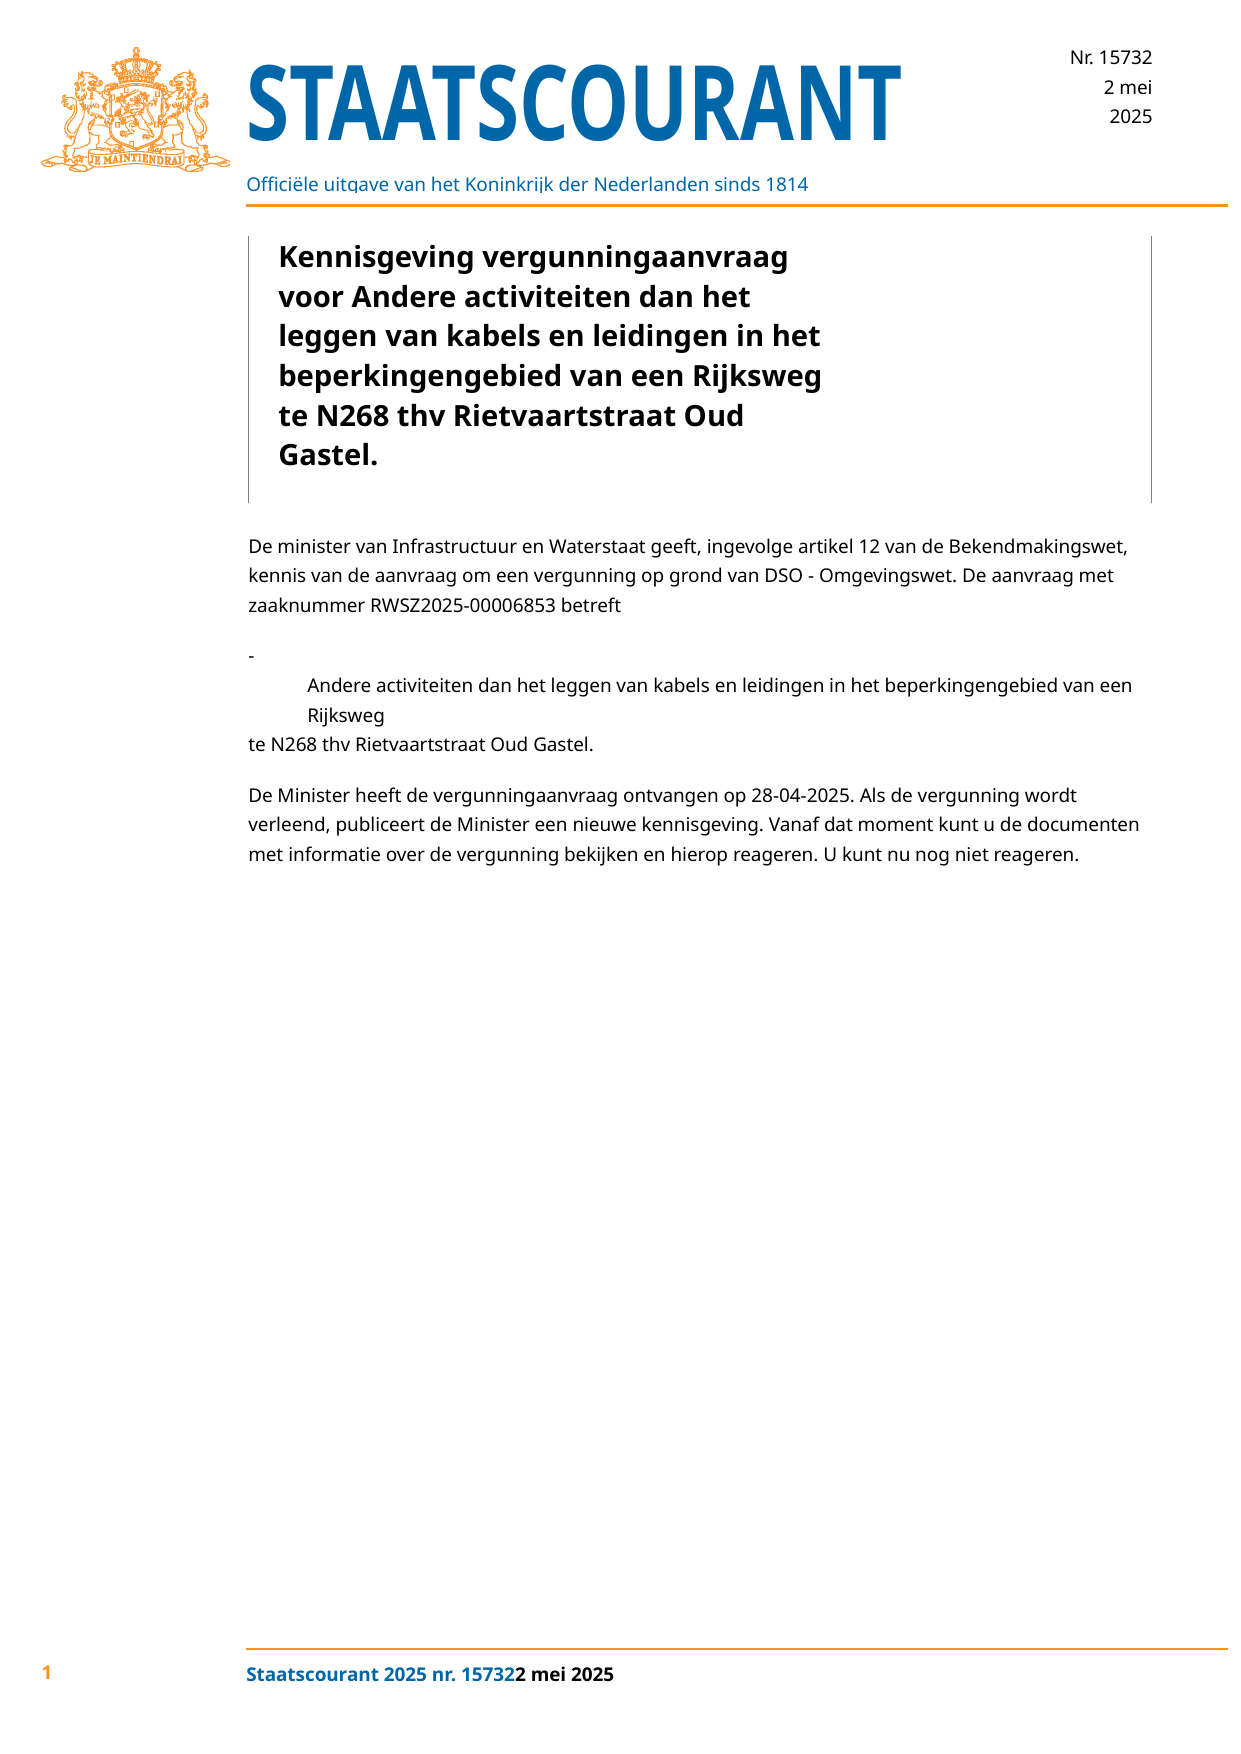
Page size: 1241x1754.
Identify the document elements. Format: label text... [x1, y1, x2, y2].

text De Minister heeft de vergunningaanvraag ontvangen op 28-04-2025. Als de vergunning wordt verleend, publiceert de Minister een nieuwe kennisgeving. Vanaf dat moment kunt u de documenten met informatie over de vergunning bekijken en hierop reageren. U kunt nu nog niet reageren. [248, 782, 1152, 867]
picture [912, 236, 1090, 414]
table_header [1090, 236, 1151, 413]
text De minister van Infrastructuur en Waterstaat geeft, ingevolge artikel 12 van de Bekendmakingswet, kennis van de aanvraag om een vergunning op grond van DSO - Omgevingswet. De aanvraag met zaaknummer RWSZ2025-00006853 betreft [248, 533, 1152, 618]
table_header [850, 236, 912, 413]
table_header Kennisgeving vergunningaanvraag voor Andere activiteiten dan het leggen van kabels en leidingen in het beperkingengebied van een Rijksweg te N268 thv Rietvaartstraat Oud Gastel. [249, 236, 850, 503]
list Andere activiteiten dan het leggen van kabels en leidingen in het beperkingengebied van een Rijksweg [248, 672, 1152, 727]
picture [41, 47, 231, 172]
table_header [850, 414, 1151, 503]
text te N268 thv Rietvaartstraat Oud Gastel. [248, 731, 1152, 757]
